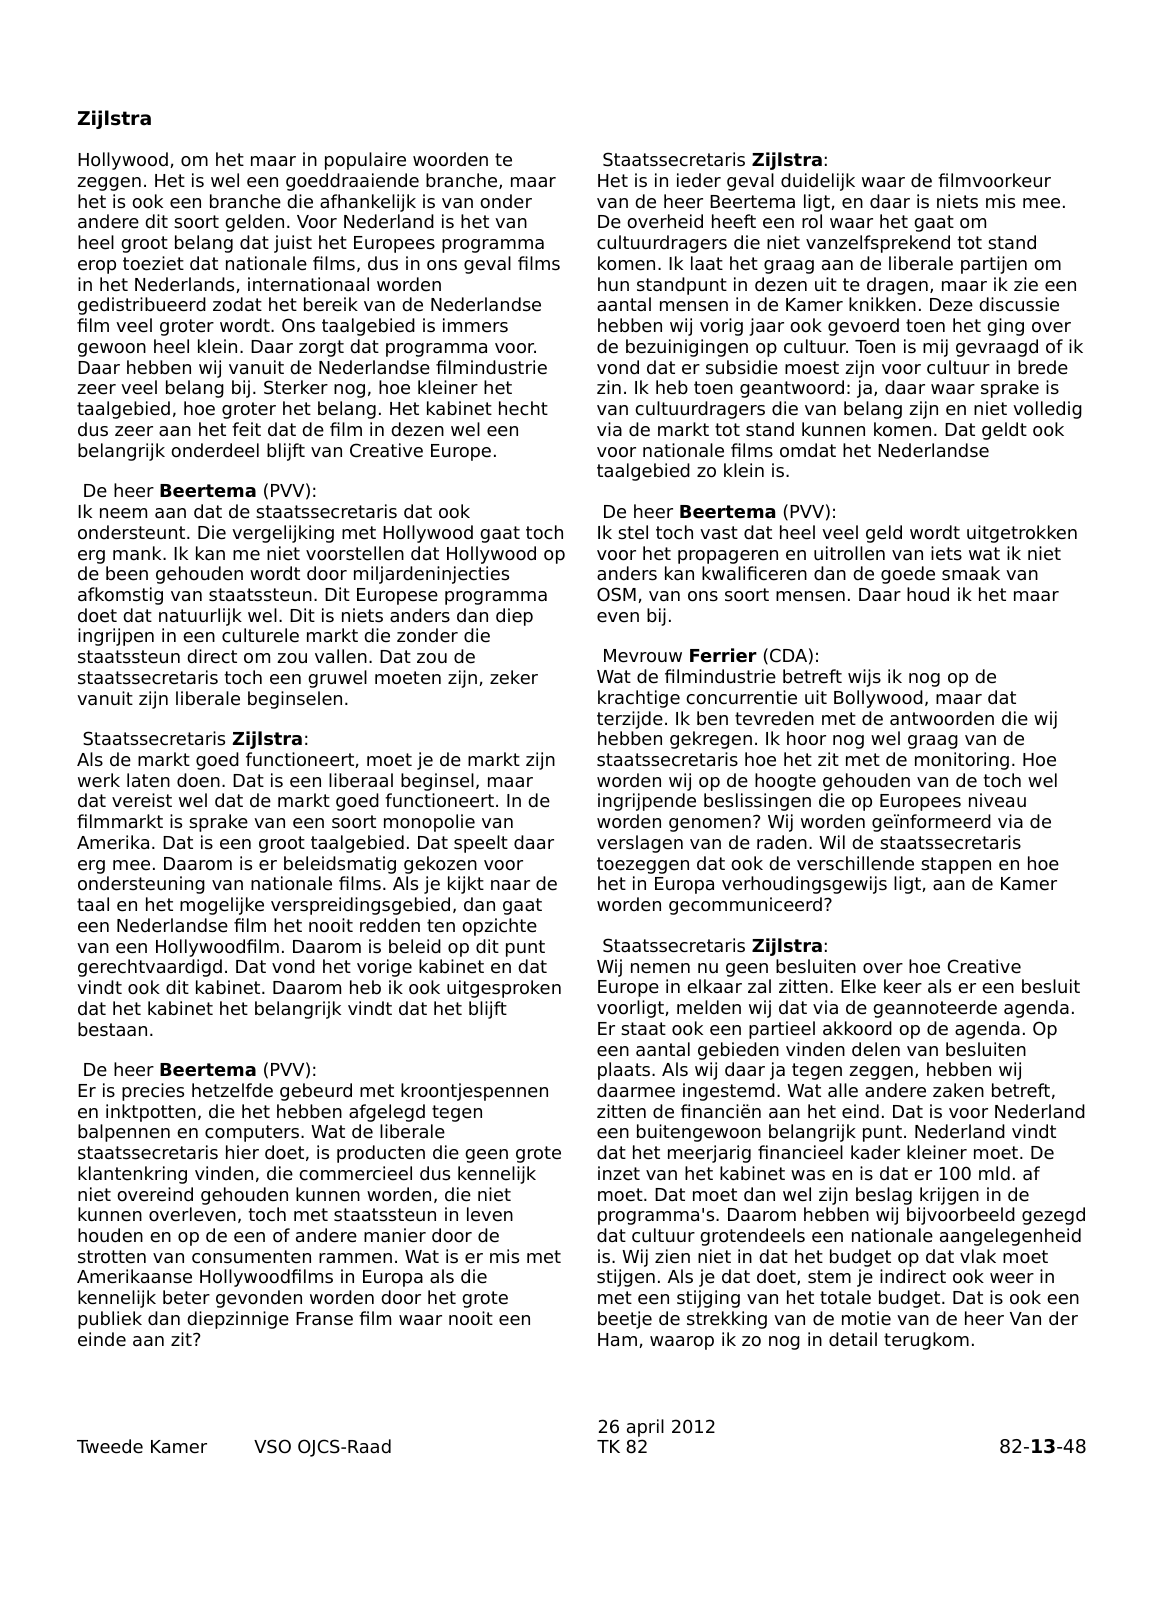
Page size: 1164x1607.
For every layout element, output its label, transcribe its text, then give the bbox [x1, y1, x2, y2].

text Wat de filmindustrie betreft wijs ik nog op de krachtige concurrentie uit Bollywood, maar dat terzijde. Ik ben tevreden met de antwoorden die wij hebben gekregen. Ik hoor nog wel graag van de staatssecretaris hoe het zit met de monitoring. Hoe worden wij op de hoogte gehouden van de toch wel ingrijpende beslissingen die op Europees niveau worden genomen? Wij worden geïnformeerd via de verslagen van de raden. Wil de staatssecretaris toezeggen dat ook de verschillende stappen en hoe het in Europa verhoudingsgewijs ligt, aan de Kamer worden gecommuniceerd? [596, 667, 1087, 916]
text Ik stel toch vast dat heel veel geld wordt uitgetrokken voor het propageren en uitrollen van iets wat ik niet anders kan kwalificeren dan de goede smaak van OSM, van ons soort mensen. Daar houd ik het maar even bij. [596, 523, 1087, 626]
text Wij nemen nu geen besluiten over hoe Creative Europe in elkaar zal zitten. Elke keer als er een besluit voorligt, melden wij dat via de geannoteerde agenda. Er staat ook een partieel akkoord op de agenda. Op een aantal gebieden vinden delen van besluiten plaats. Als wij daar ja tegen zeggen, hebben wij daarmee ingestemd. Wat alle andere zaken betreft, zitten de financiën aan het eind. Dat is voor Nederland een buitengewoon belangrijk punt. Nederland vindt dat het meerjarig financieel kader kleiner moet. De inzet van het kabinet was en is dat er 100 mld. af moet. Dat moet dan wel zijn beslag krijgen in de programma's. Daarom hebben wij bijvoorbeeld gezegd dat cultuur grotendeels een nationale aangelegenheid is. Wij zien niet in dat het budget op dat vlak moet stijgen. Als je dat doet, stem je indirect ook weer in met een stijging van het totale budget. Dat is ook een beetje de strekking van de motie van de heer Van der Ham, waarop ik zo nog in detail terugkom. [596, 956, 1087, 1350]
text Staatssecretaris Zijlstra: [596, 150, 1087, 171]
text De heer Beertema (PVV): [596, 502, 1087, 523]
text Staatssecretaris Zijlstra: [596, 936, 1087, 956]
text Het is in ieder geval duidelijk waar de filmvoorkeur van de heer Beertema ligt, en daar is niets mis mee. De overheid heeft een rol waar het gaat om cultuurdragers die niet vanzelfsprekend tot stand komen. Ik laat het graag aan de liberale partijen om hun standpunt in dezen uit te dragen, maar ik zie een aantal mensen in de Kamer knikken. Deze discussie hebben wij vorig jaar ook gevoerd toen het ging over de bezuinigingen op cultuur. Toen is mij gevraagd of ik vond dat er subsidie moest zijn voor cultuur in brede zin. Ik heb toen geantwoord: ja, daar waar sprake is van cultuurdragers die van belang zijn en niet volledig via de markt tot stand kunnen komen. Dat geldt ook voor nationale films omdat het Nederlandse taalgebied zo klein is. [596, 171, 1087, 482]
text Ik neem aan dat de staatssecretaris dat ook ondersteunt. Die vergelijking met Hollywood gaat toch erg mank. Ik kan me niet voorstellen dat Hollywood op de been gehouden wordt door miljardeninjecties afkomstig van staatssteun. Dit Europese programma doet dat natuurlijk wel. Dit is niets anders dan diep ingrijpen in een culturele markt die zonder die staatssteun direct om zou vallen. Dat zou de staatssecretaris toch een gruwel moeten zijn, zeker vanuit zijn liberale beginselen. [77, 502, 567, 709]
text De heer Beertema (PVV): [77, 1060, 567, 1081]
text Staatssecretaris Zijlstra: [77, 729, 567, 750]
text Hollywood, om het maar in populaire woorden te zeggen. Het is wel een goeddraaiende branche, maar het is ook een branche die afhankelijk is van onder andere dit soort gelden. Voor Nederland is het van heel groot belang dat juist het Europees programma erop toeziet dat nationale films, dus in ons geval films in het Nederlands, internationaal worden gedistribueerd zodat het bereik van de Nederlandse film veel groter wordt. Ons taalgebied is immers gewoon heel klein. Daar zorgt dat programma voor. Daar hebben wij vanuit de Nederlandse filmindustrie zeer veel belang bij. Sterker nog, hoe kleiner het taalgebied, hoe groter het belang. Het kabinet hecht dus zeer aan het feit dat de film in dezen wel een belangrijk onderdeel blijft van Creative Europe. [77, 150, 567, 461]
text Mevrouw Ferrier (CDA): [596, 646, 1087, 667]
text De heer Beertema (PVV): [77, 481, 567, 502]
text Er is precies hetzelfde gebeurd met kroontjespennen en inktpotten, die het hebben afgelegd tegen balpennen en computers. Wat de liberale staatssecretaris hier doet, is producten die geen grote klantenkring vinden, die commercieel dus kennelijk niet overeind gehouden kunnen worden, die niet kunnen overleven, toch met staatssteun in leven houden en op de een of andere manier door de strotten van consumenten rammen. Wat is er mis met Amerikaanse Hollywoodfilms in Europa als die kennelijk beter gevonden worden door het grote publiek dan diepzinnige Franse film waar nooit een einde aan zit? [77, 1081, 567, 1350]
text Als de markt goed functioneert, moet je de markt zijn werk laten doen. Dat is een liberaal beginsel, maar dat vereist wel dat de markt goed functioneert. In de filmmarkt is sprake van een soort monopolie van Amerika. Dat is een groot taalgebied. Dat speelt daar erg mee. Daarom is er beleidsmatig gekozen voor ondersteuning van nationale films. Als je kijkt naar de taal en het mogelijke verspreidingsgebied, dan gaat een Nederlandse film het nooit redden ten opzichte van een Hollywoodfilm. Daarom is beleid op dit punt gerechtvaardigd. Dat vond het vorige kabinet en dat vindt ook dit kabinet. Daarom heb ik ook uitgesproken dat het kabinet het belangrijk vindt dat het blijft bestaan. [77, 750, 567, 1040]
